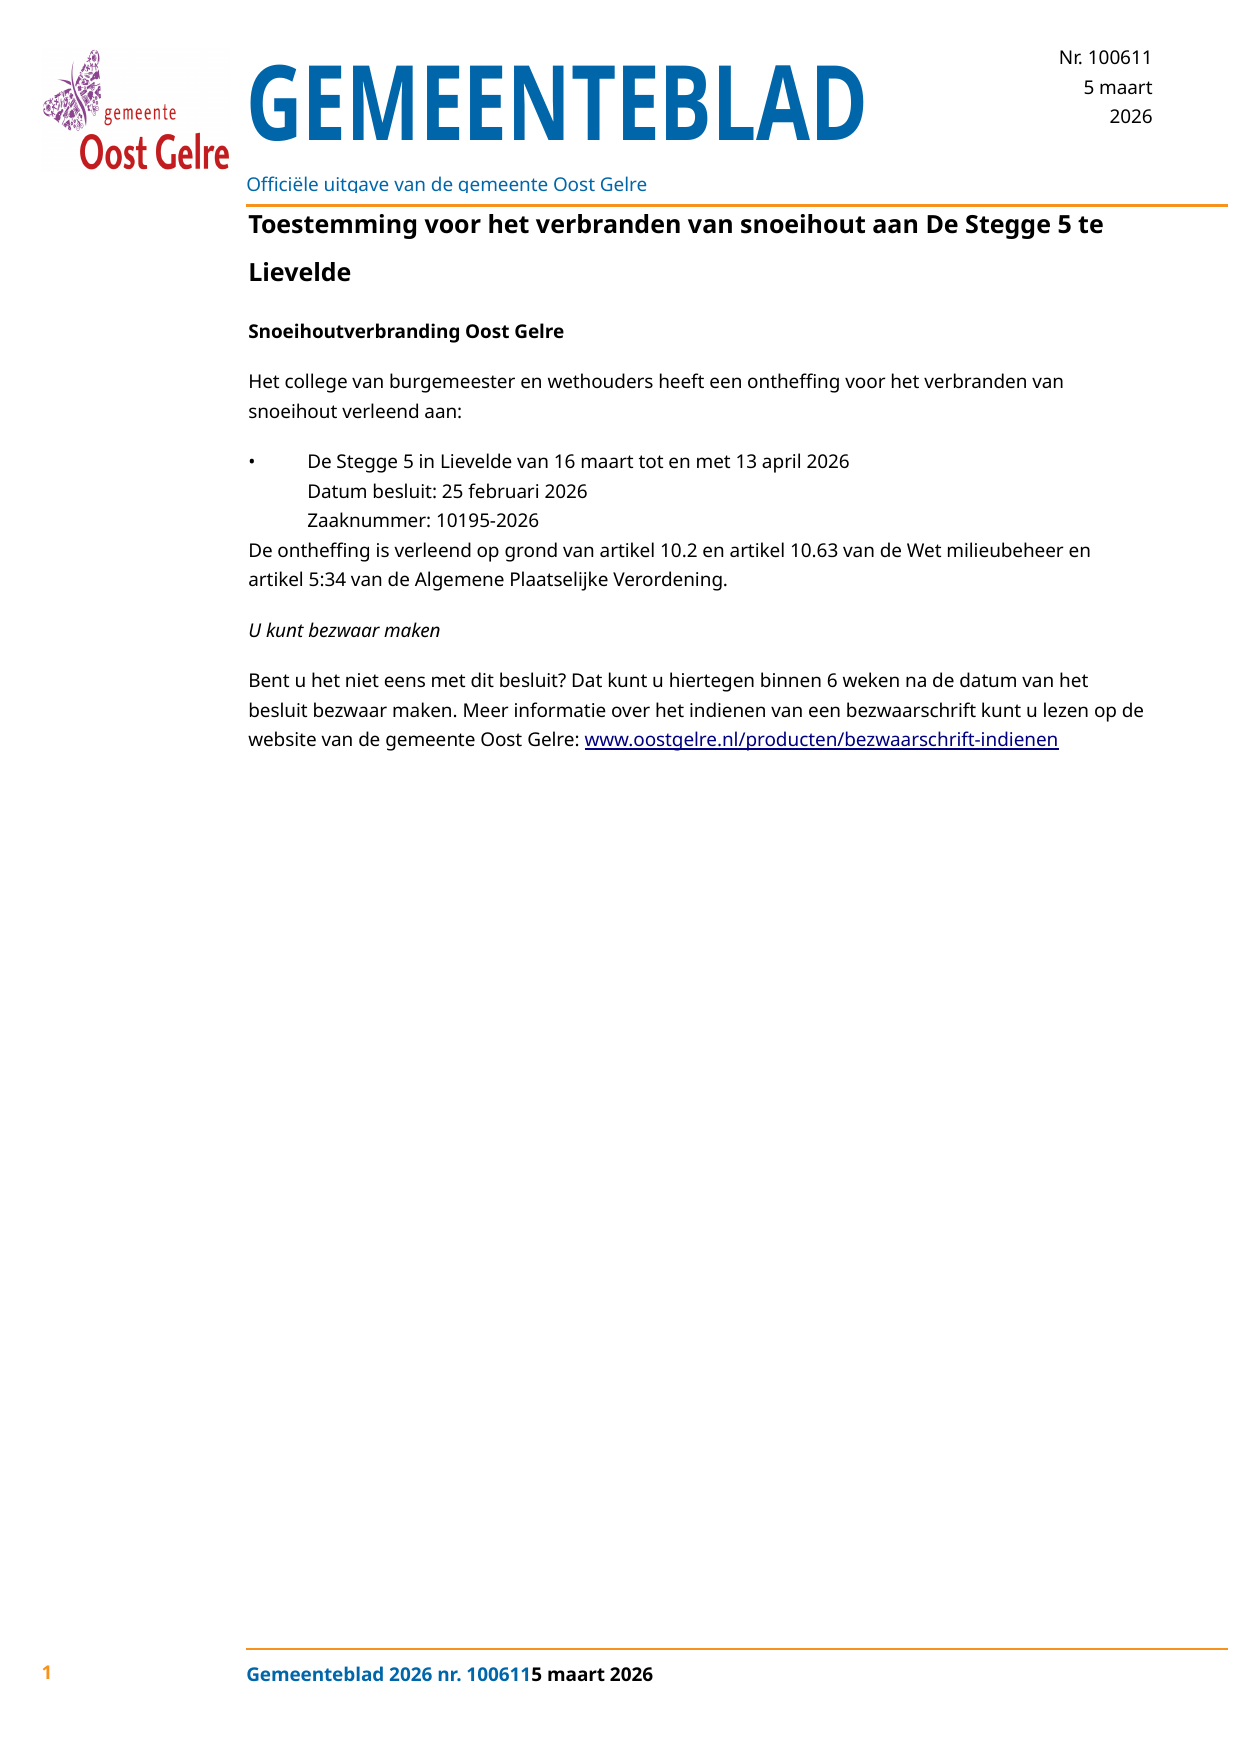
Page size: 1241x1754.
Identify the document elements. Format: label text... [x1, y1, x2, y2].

list Zaaknummer: 10195-2026 [248, 507, 1152, 533]
list Datum besluit: 25 februari 2026 [248, 478, 1152, 504]
text Het college van burgemeester en wethouders heeft een ontheffing voor het verbranden van snoeihout verleend aan: [248, 368, 1152, 424]
text De ontheffing is verleend op grond van artikel 10.2 en artikel 10.63 van de Wet milieubeheer en artikel 5:34 van de Algemene Plaatselijke Verordening. [248, 537, 1152, 592]
text Toestemming voor het verbranden van snoeihout aan De Stegge 5 te Lievelde [248, 207, 1152, 288]
list De Stegge 5 in Lievelde van 16 maart tot en met 13 april 2026 [248, 448, 1152, 474]
text U kunt bezwaar maken [248, 617, 1152, 643]
text Snoeihoutverbranding Oost Gelre [248, 318, 1152, 344]
text Bent u het niet eens met dit besluit? Dat kunt u hiertegen binnen 6 weken na de datum van het besluit bezwaar maken. Meer informatie over het indienen van een bezwaarschrift kunt u lezen op de website van de gemeente Oost Gelre: www.oostgelre.nl/producten/bezwaarschrift-indienen [248, 667, 1152, 752]
picture [41, 47, 231, 172]
